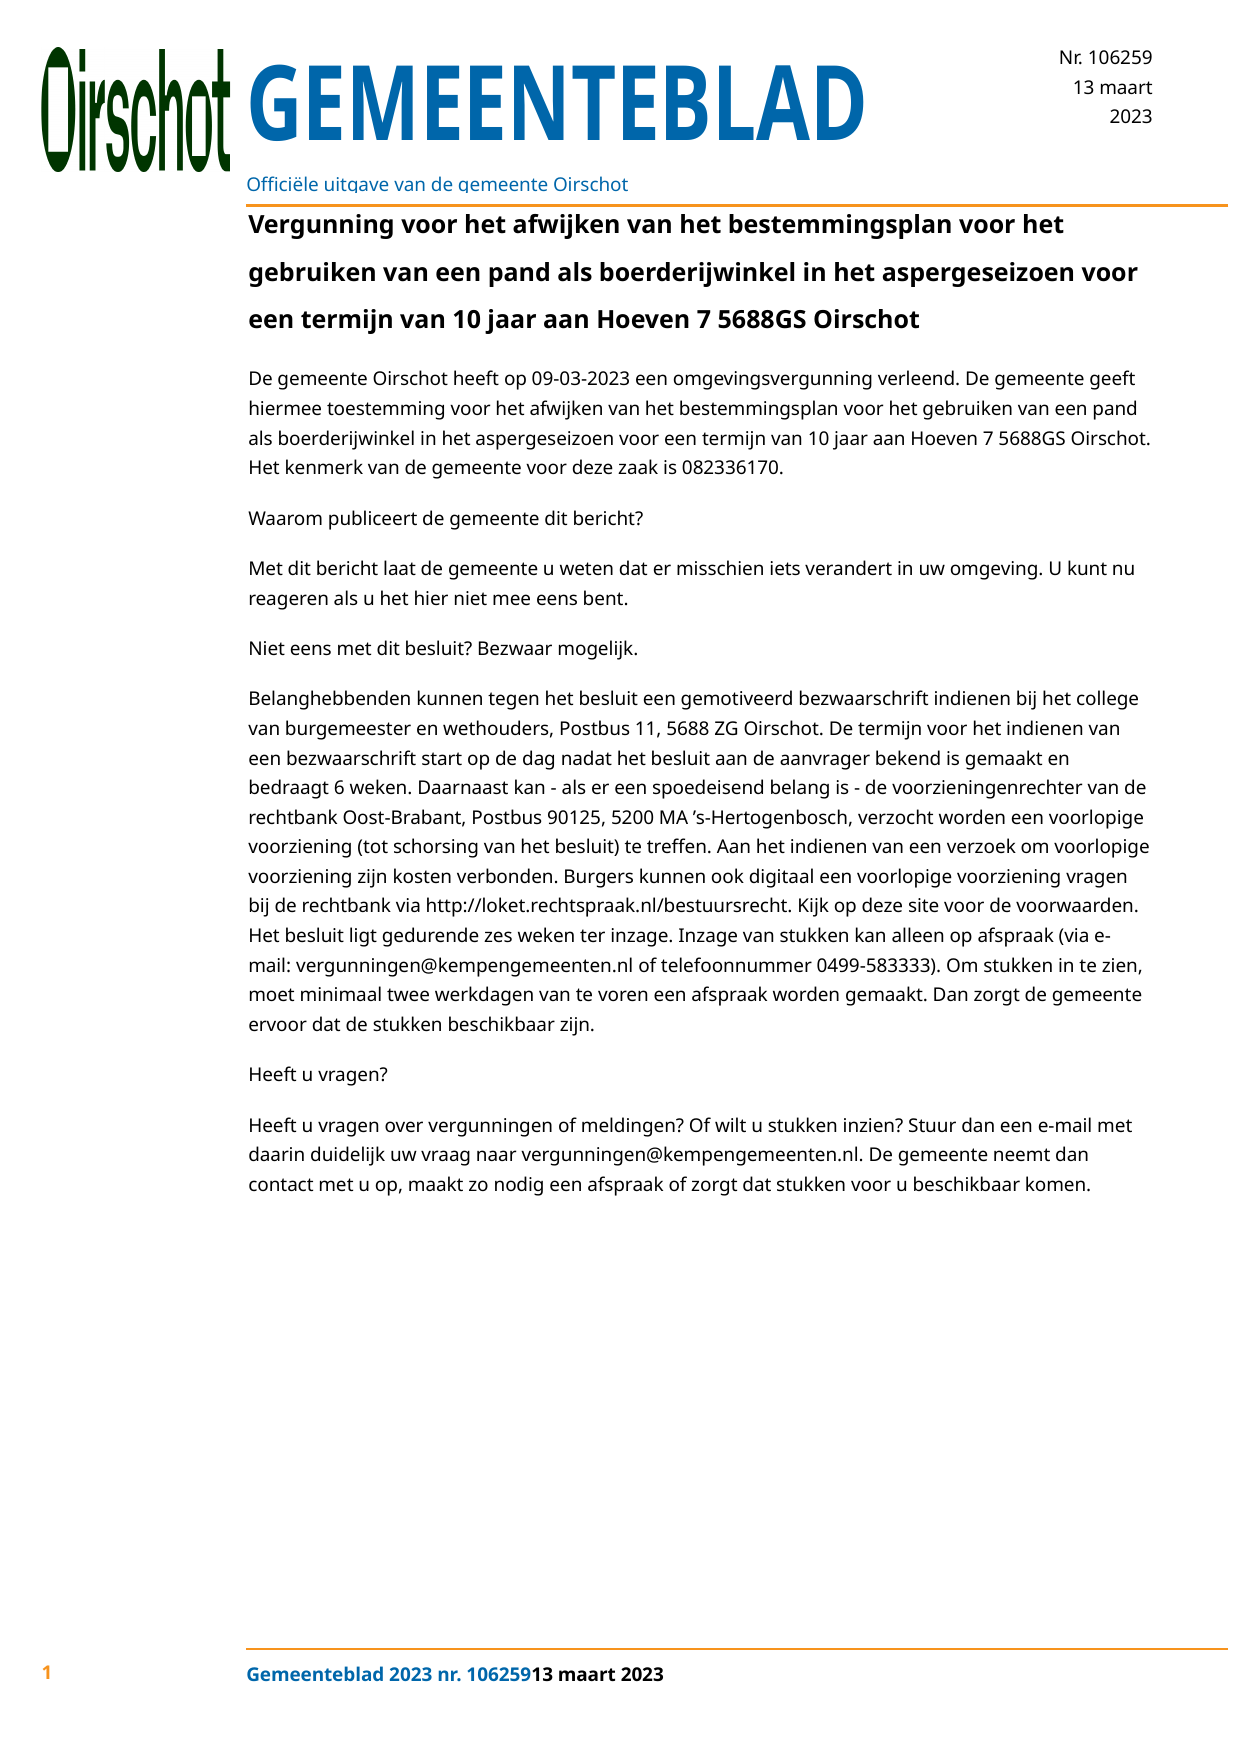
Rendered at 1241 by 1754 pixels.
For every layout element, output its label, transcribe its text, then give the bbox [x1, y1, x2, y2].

picture [41, 47, 231, 172]
text Met dit bericht laat de gemeente u weten dat er misschien iets verandert in uw omgeving. U kunt nu reageren als u het hier niet mee eens bent. [248, 555, 1152, 610]
text Vergunning voor het afwijken van het bestemmingsplan voor het gebruiken van een pand als boerderijwinkel in het aspergeseizoen voor een termijn van 10 jaar aan Hoeven 7 5688GS Oirschot [248, 207, 1152, 336]
text Belanghebbenden kunnen tegen het besluit een gemotiveerd bezwaarschrift indienen bij het college van burgemeester en wethouders, Postbus 11, 5688 ZG Oirschot. De termijn voor het indienen van een bezwaarschrift start op de dag nadat het besluit aan de aanvrager bekend is gemaakt en bedraagt 6 weken. Daarnaast kan - als er een spoedeisend belang is - de voorzieningenrechter van de rechtbank Oost-Brabant, Postbus 90125, 5200 MA ’s-Hertogenbosch, verzocht worden een voorlopige voorziening (tot schorsing van het besluit) te treffen. Aan het indienen van een verzoek om voorlopige voorziening zijn kosten verbonden. Burgers kunnen ook digitaal een voorlopige voorziening vragen bij de rechtbank via http://loket.rechtspraak.nl/bestuursrecht. Kijk op deze site voor de voorwaarden. Het besluit ligt gedurende zes weken ter inzage. Inzage van stukken kan alleen op afspraak (via e-mail: vergunningen@kempengemeenten.nl of telefoonnummer 0499-583333). Om stukken in te zien, moet minimaal twee werkdagen van te voren een afspraak worden gemaakt. Dan zorgt de gemeente ervoor dat de stukken beschikbaar zijn. [248, 686, 1152, 1037]
text De gemeente Oirschot heeft op 09-03-2023 een omgevingsvergunning verleend. De gemeente geeft hiermee toestemming voor het afwijken van het bestemmingsplan voor het gebruiken van een pand als boerderijwinkel in het aspergeseizoen voor een termijn van 10 jaar aan Hoeven 7 5688GS Oirschot. Het kenmerk van de gemeente voor deze zaak is 082336170. [248, 366, 1152, 480]
text Waarom publiceert de gemeente dit bericht? [248, 505, 1152, 530]
text Niet eens met dit besluit? Bezwaar mogelijk. [248, 635, 1152, 661]
text Heeft u vragen over vergunningen of meldingen? Of wilt u stukken inzien? Stuur dan een e-mail met daarin duidelijk uw vraag naar vergunningen@kempengemeenten.nl. De gemeente neemt dan contact met u op, maakt zo nodig een afspraak of zorgt dat stukken voor u beschikbaar komen. [248, 1112, 1152, 1197]
text Heeft u vragen? [248, 1061, 1152, 1087]
